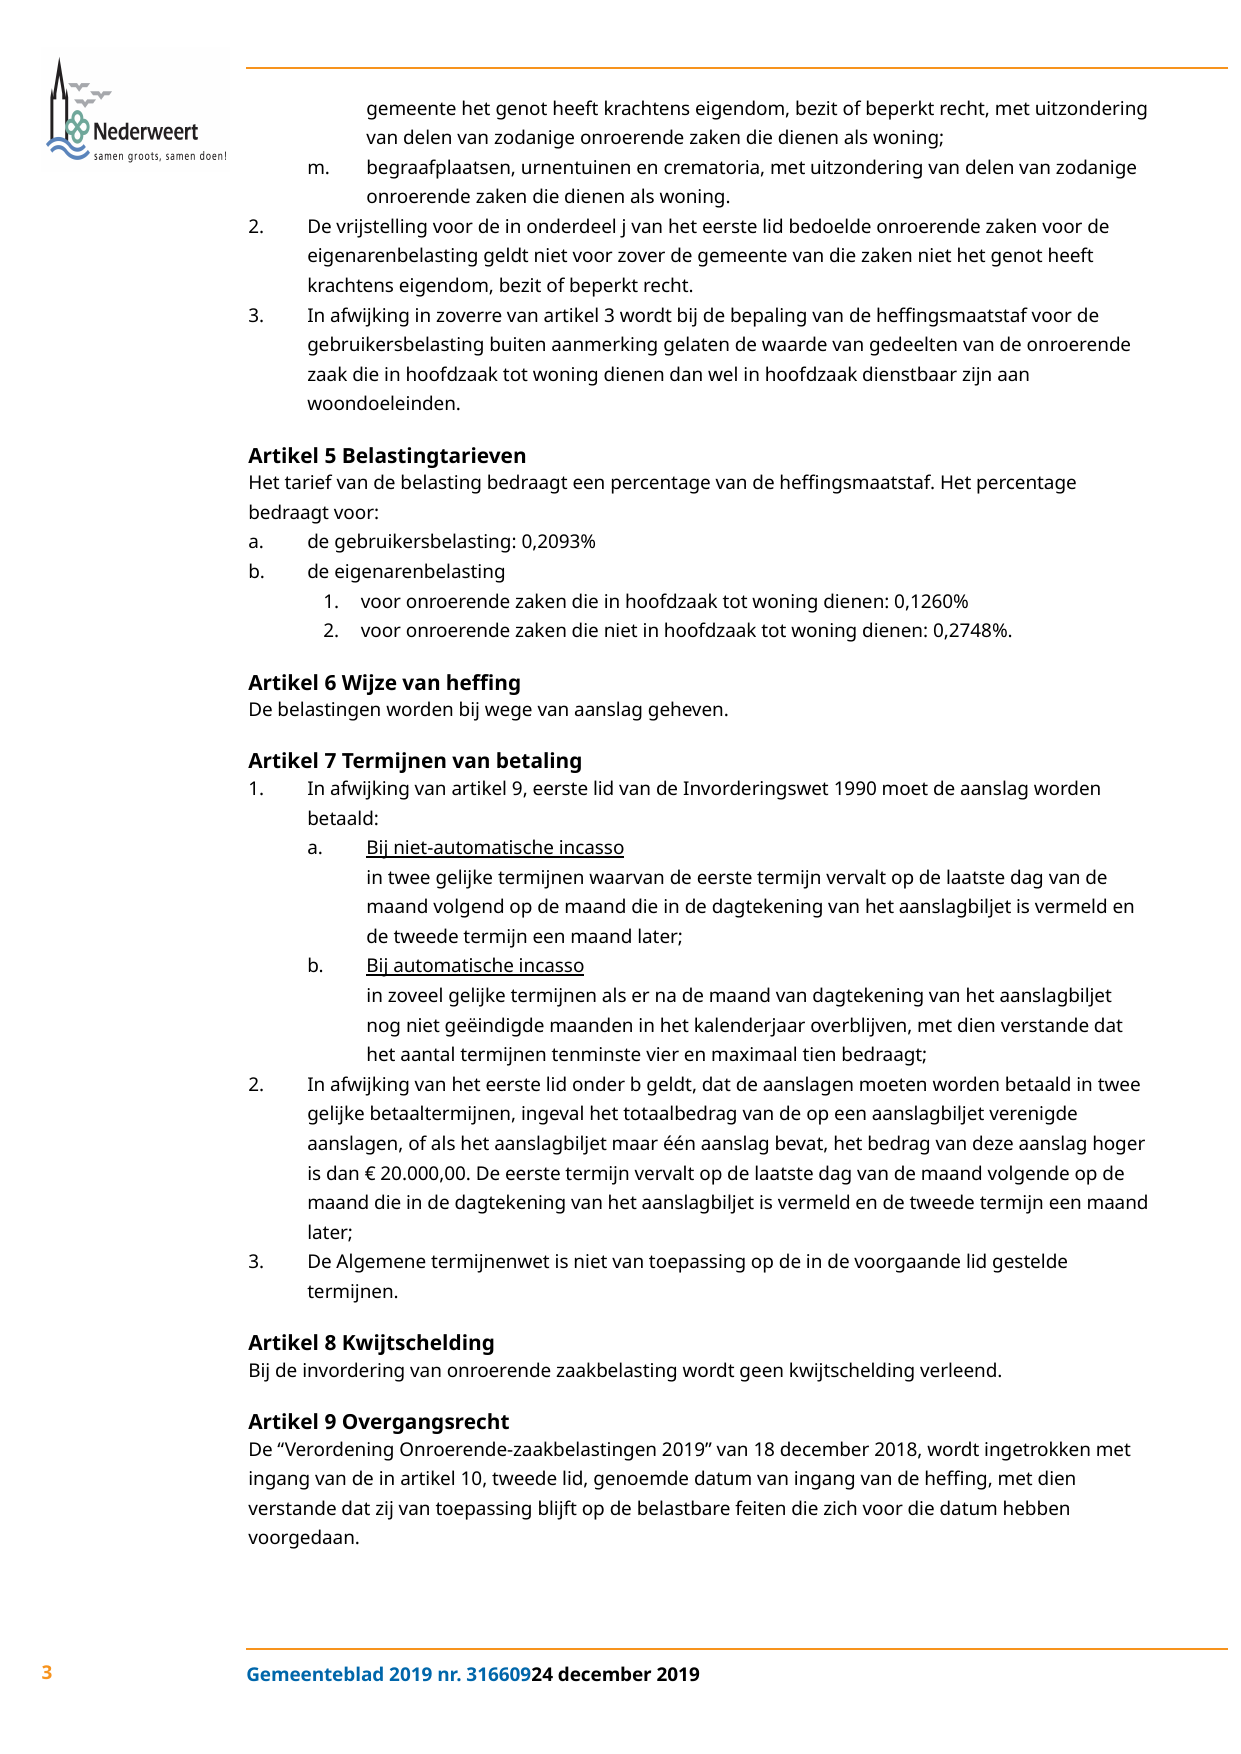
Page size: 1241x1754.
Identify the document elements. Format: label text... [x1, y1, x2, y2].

list voor onroerende zaken die niet in hoofdzaak tot woning dienen: 0,2748%. [323, 617, 1152, 643]
list begraafplaatsen, urnentuinen en crematoria, met uitzondering van delen van zodanige onroerende zaken die dienen als woning. [307, 154, 1152, 209]
text Artikel 5 Belastingtarieven [248, 441, 1152, 469]
list In afwijking van het eerste lid onder b geldt, dat de aanslagen moeten worden betaald in twee gelijke betaaltermijnen, ingeval het totaalbedrag van de op een aanslagbiljet verenigde aanslagen, of als het aanslagbiljet maar één aanslag bevat, het bedrag van deze aanslag hoger is dan € 20.000,00. De eerste termijn vervalt op de laatste dag van de maand volgende op de maand die in de dagtekening van het aanslagbiljet is vermeld en de tweede termijn een maand later; [248, 1071, 1152, 1244]
list Bij niet-automatische incasso [307, 834, 1152, 860]
text Artikel 7 Termijnen van betaling [248, 747, 1152, 775]
text Het tarief van de belasting bedraagt een percentage van de heffingsmaatstaf. Het percentage bedraagt voor: [248, 469, 1152, 525]
list gemeente het genot heeft krachtens eigendom, bezit of beperkt recht, met uitzondering van delen van zodanige onroerende zaken die dienen als woning; [307, 95, 1152, 150]
list Bij automatische incasso [307, 953, 1152, 978]
list De vrijstelling voor de in onderdeel j van het eerste lid bedoelde onroerende zaken voor de eigenarenbelasting geldt niet voor zover de gemeente van die zaken niet het genot heeft krachtens eigendom, bezit of beperkt recht. [248, 213, 1152, 298]
picture [41, 47, 231, 172]
list In afwijking in zoverre van artikel 3 wordt bij de bepaling van de heffingsmaatstaf voor de gebruikersbelasting buiten aanmerking gelaten de waarde van gedeelten van de onroerende zaak die in hoofdzaak tot woning dienen dan wel in hoofdzaak dienstbaar zijn aan woondoeleinden. [248, 302, 1152, 416]
text Artikel 9 Overgangsrecht [248, 1407, 1152, 1436]
list in twee gelijke termijnen waarvan de eerste termijn vervalt op de laatste dag van de maand volgend op de maand die in de dagtekening van het aanslagbiljet is vermeld en de tweede termijn een maand later; [307, 864, 1152, 949]
list In afwijking van artikel 9, eerste lid van de Invorderingswet 1990 moet de aanslag worden betaald: [248, 775, 1152, 830]
list de gebruikersbelasting: 0,2093% [248, 529, 1152, 554]
list De Algemene termijnenwet is niet van toepassing op de in de voorgaande lid gestelde termijnen. [248, 1248, 1152, 1304]
list in zoveel gelijke termijnen als er na de maand van dagtekening van het aanslagbiljet nog niet geëindigde maanden in het kalenderjaar overblijven, met dien verstande dat het aantal termijnen tenminste vier en maximaal tien bedraagt; [307, 982, 1152, 1067]
list de eigenarenbelasting [248, 558, 1152, 584]
text Artikel 8 Kwijtschelding [248, 1328, 1152, 1357]
text Bij de invordering van onroerende zaakbelasting wordt geen kwijtschelding verleend. [248, 1357, 1152, 1383]
text De “Verordening Onroerende-zaakbelastingen 2019” van 18 december 2018, wordt ingetrokken met ingang van de in artikel 10, tweede lid, genoemde datum van ingang van de heffing, met dien verstande dat zij van toepassing blijft op de belastbare feiten die zich voor die datum hebben voorgedaan. [248, 1436, 1152, 1550]
text De belastingen worden bij wege van aanslag geheven. [248, 696, 1152, 722]
text Artikel 6 Wijze van heffing [248, 668, 1152, 696]
list voor onroerende zaken die in hoofdzaak tot woning dienen: 0,1260% [323, 588, 1152, 613]
